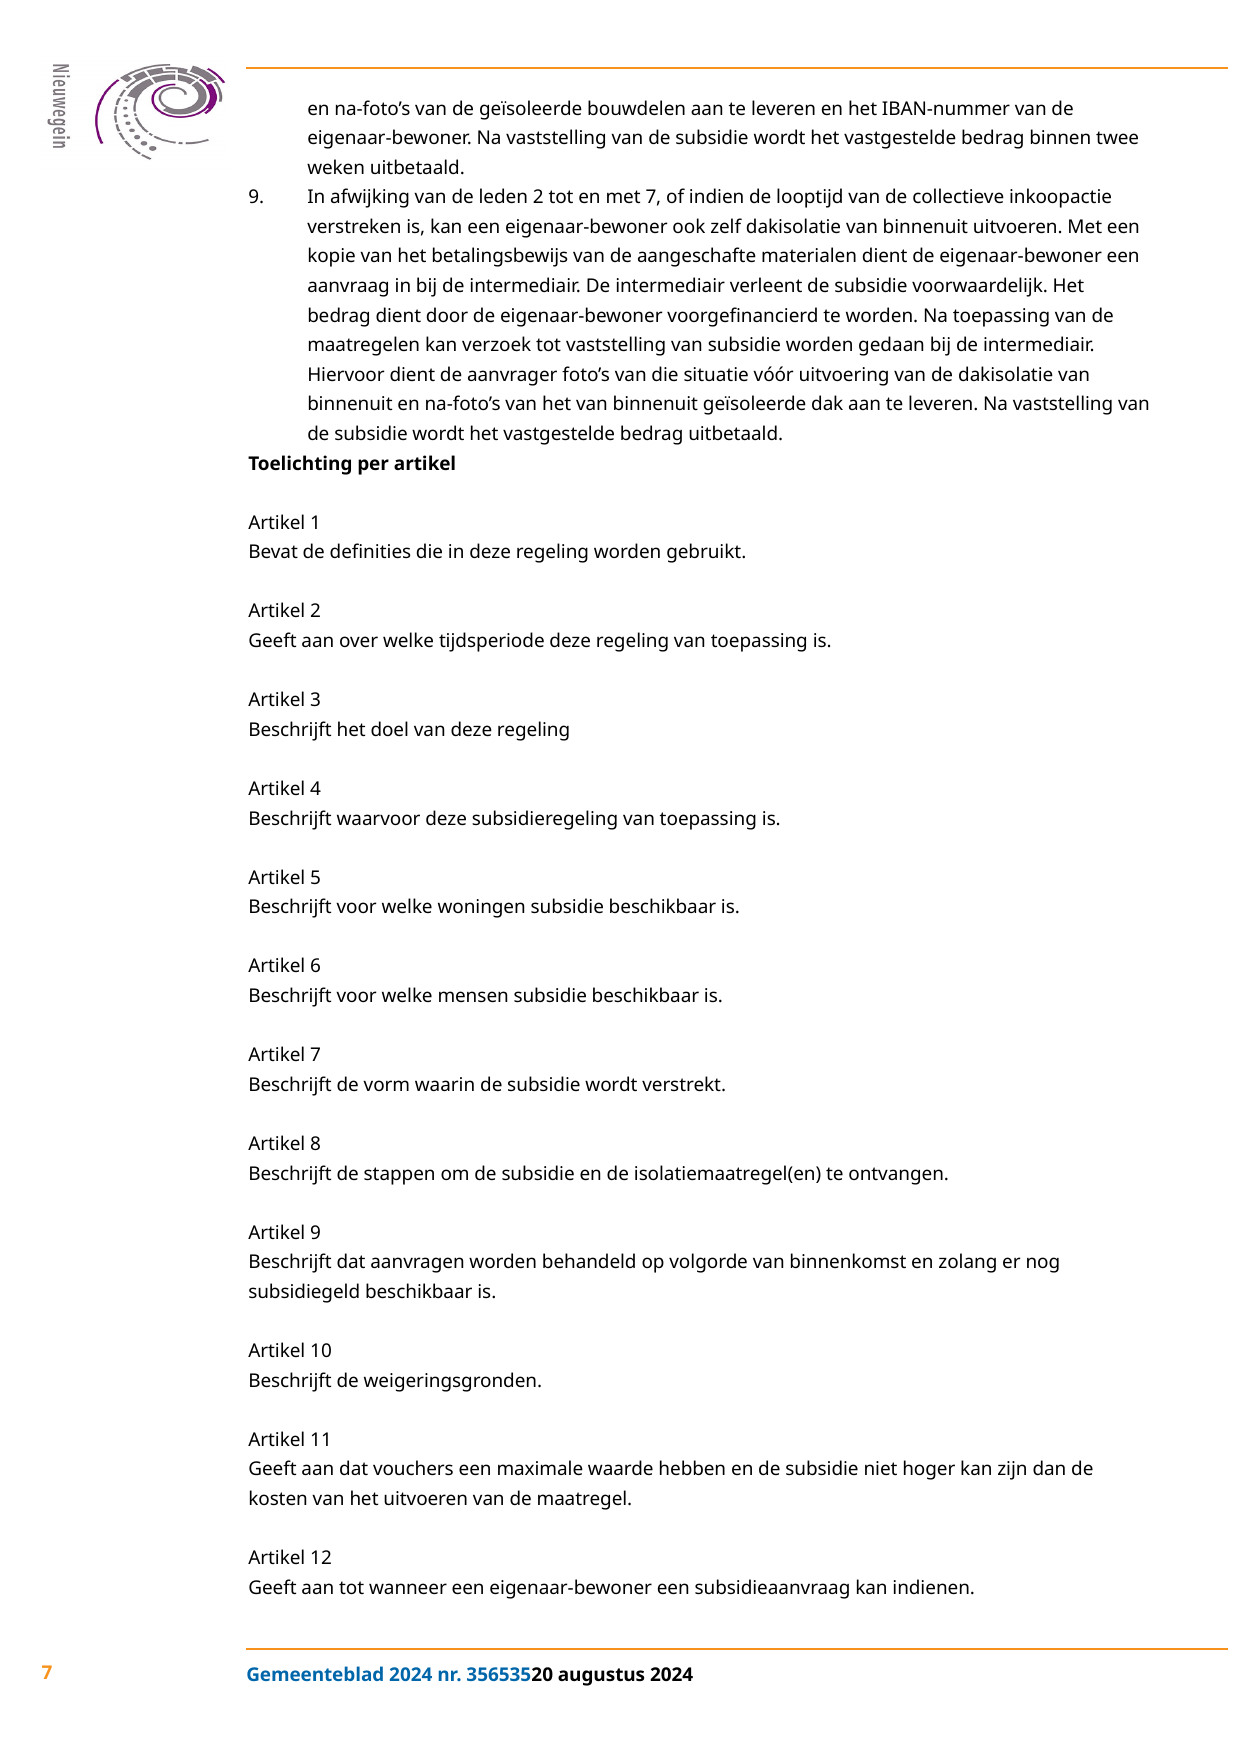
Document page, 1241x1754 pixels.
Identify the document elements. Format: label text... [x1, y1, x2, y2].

text Toelichting per artikel [248, 450, 1152, 476]
text Beschrijft voor welke woningen subsidie beschikbaar is. [248, 893, 1152, 919]
text Artikel 2 [248, 598, 1152, 623]
text Geeft aan over welke tijdsperiode deze regeling van toepassing is. [248, 627, 1152, 653]
text Artikel 1 [248, 509, 1152, 535]
text Artikel 4 [248, 775, 1152, 801]
text Beschrijft waarvoor deze subsidieregeling van toepassing is. [248, 805, 1152, 831]
list In afwijking van de leden 2 tot en met 7, of indien de looptijd van de collectieve inkoopactie verstreken is, kan een eigenaar-bewoner ook zelf dakisolatie van binnenuit uitvoeren. Met een kopie van het betalingsbewijs van de aangeschafte materialen dient de eigenaar-bewoner een aanvraag in bij de intermediair. De intermediair verleent de subsidie voorwaardelijk. Het bedrag dient door de eigenaar-bewoner voorgefinancierd te worden. Na toepassing van de maatregelen kan verzoek tot vaststelling van subsidie worden gedaan bij de intermediair. Hiervoor dient de aanvrager foto’s van die situatie vóór uitvoering van de dakisolatie van binnenuit en na-foto’s van het van binnenuit geïsoleerde dak aan te leveren. Na vaststelling van de subsidie wordt het vastgestelde bedrag uitbetaald. [248, 183, 1152, 446]
text Artikel 9 [248, 1219, 1152, 1245]
text Artikel 8 [248, 1130, 1152, 1156]
text Beschrijft de weigeringsgronden. [248, 1367, 1152, 1393]
text Artikel 12 [248, 1544, 1152, 1570]
text Beschrijft de stappen om de subsidie en de isolatiemaatregel(en) te ontvangen. [248, 1160, 1152, 1186]
picture [41, 47, 231, 172]
text Beschrijft voor welke mensen subsidie beschikbaar is. [248, 982, 1152, 1008]
text Beschrijft het doel van deze regeling [248, 716, 1152, 742]
text Artikel 5 [248, 864, 1152, 890]
text Bevat de definities die in deze regeling worden gebruikt. [248, 538, 1152, 564]
text Artikel 3 [248, 686, 1152, 712]
list en na-foto’s van de geïsoleerde bouwdelen aan te leveren en het IBAN-nummer van de eigenaar-bewoner. Na vaststelling van de subsidie wordt het vastgestelde bedrag binnen twee weken uitbetaald. [248, 95, 1152, 180]
text Beschrijft dat aanvragen worden behandeld op volgorde van binnenkomst en zolang er nog subsidiegeld beschikbaar is. [248, 1248, 1152, 1304]
text Geeft aan dat vouchers een maximale waarde hebben en de subsidie niet hoger kan zijn dan de kosten van het uitvoeren van de maatregel. [248, 1456, 1152, 1511]
text Geeft aan tot wanneer een eigenaar-bewoner een subsidieaanvraag kan indienen. [248, 1574, 1152, 1600]
text Artikel 11 [248, 1426, 1152, 1452]
text Artikel 7 [248, 1041, 1152, 1067]
text Artikel 10 [248, 1337, 1152, 1363]
text Beschrijft de vorm waarin de subsidie wordt verstrekt. [248, 1071, 1152, 1097]
text Artikel 6 [248, 953, 1152, 978]
